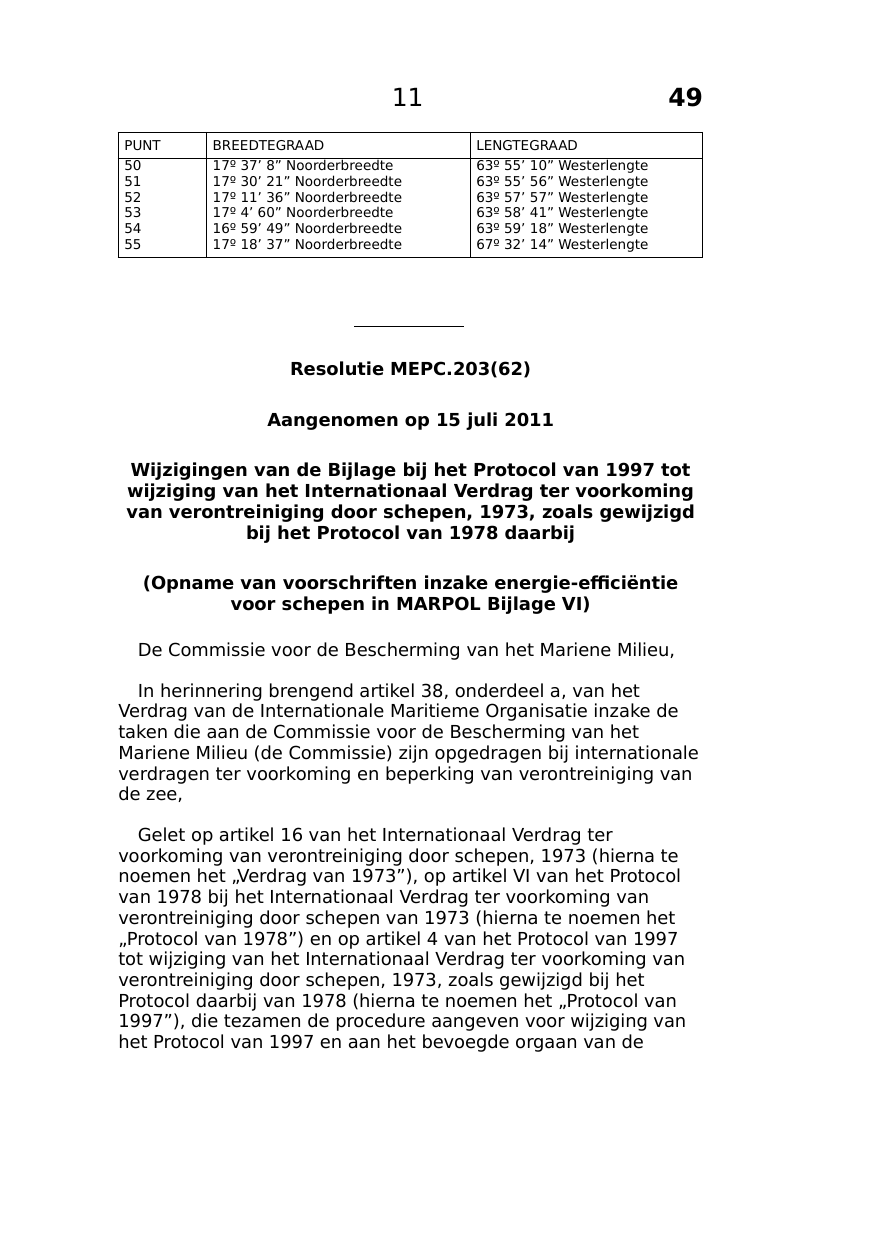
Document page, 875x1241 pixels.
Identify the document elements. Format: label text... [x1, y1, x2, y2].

table_cell 63º 57’ 57” Westerlengte [471, 190, 702, 205]
table_cell 17º 11’ 36” Noorderbreedte [207, 190, 470, 205]
subtitle Aangenomen op 15 juli 2011 [118, 409, 703, 430]
table_cell 63º 58’ 41” Westerlengte [471, 205, 702, 221]
table_cell 16º 59’ 49” Noorderbreedte [207, 221, 470, 237]
subtitle Wijzigingen van de Bijlage bij het Protocol van 1997 tot wijziging van het Internationaal Verdrag ter voorkoming van verontreiniging door schepen, 1973, zoals gewijzigd bij het Protocol van 1978 daarbij [118, 460, 703, 543]
table_header PUNT [119, 133, 206, 158]
table_cell 17º 37’ 8” Noorderbreedte [207, 159, 470, 174]
table_header LENGTEGRAAD [471, 133, 702, 158]
table_cell 54 [119, 221, 206, 237]
table_cell 55 [119, 237, 206, 257]
table_cell 53 [119, 205, 206, 221]
table_cell 67º 32’ 14” Westerlengte [471, 237, 702, 257]
table_cell 50 [119, 159, 206, 174]
table_cell 63º 55’ 10” Westerlengte [471, 159, 702, 174]
table_cell 51 [119, 174, 206, 189]
text In herinnering brengend artikel 38, onderdeel a, van het Verdrag van de Internationale Maritieme Organisatie inzake de taken die aan de Commissie voor de Bescherming van het Mariene Milieu (de Commissie) zijn opgedragen bij internationale verdragen ter voorkoming en beperking van verontreiniging van de zee, [118, 680, 703, 805]
subtitle (Opname van voorschriften inzake energie-efficiëntie voor schepen in MARPOL Bijlage VI) [118, 573, 703, 615]
table_cell 17º 18’ 37” Noorderbreedte [207, 237, 470, 257]
table_header BREEDTEGRAAD [207, 133, 470, 158]
table_cell 52 [119, 190, 206, 205]
table_cell 17º 30’ 21” Noorderbreedte [207, 174, 470, 189]
table_cell 17º 4’ 60” Noorderbreedte [207, 205, 470, 221]
table_cell 63º 59’ 18” Westerlengte [471, 221, 702, 237]
text Gelet op artikel 16 van het Internationaal Verdrag ter voorkoming van verontreiniging door schepen, 1973 (hierna te noemen het „Verdrag van 1973”), op artikel VI van het Protocol van 1978 bij het Internationaal Verdrag ter voorkoming van verontreiniging door schepen van 1973 (hierna te noemen het „Protocol van 1978”) en op artikel 4 van het Protocol van 1997 tot wijziging van het Internationaal Verdrag ter voorkoming van verontreiniging door schepen, 1973, zoals gewijzigd bij het Protocol daarbij van 1978 (hierna te noemen het „Protocol van 1997”), die tezamen de procedure aangeven voor wijziging van het Protocol van 1997 en aan het bevoegde orgaan van de [118, 825, 703, 1053]
text De Commissie voor de Bescherming van het Mariene Milieu, [118, 640, 703, 660]
subtitle Resolutie MEPC.203(62) [118, 359, 703, 379]
table_cell 63º 55’ 56” Westerlengte [471, 174, 702, 189]
